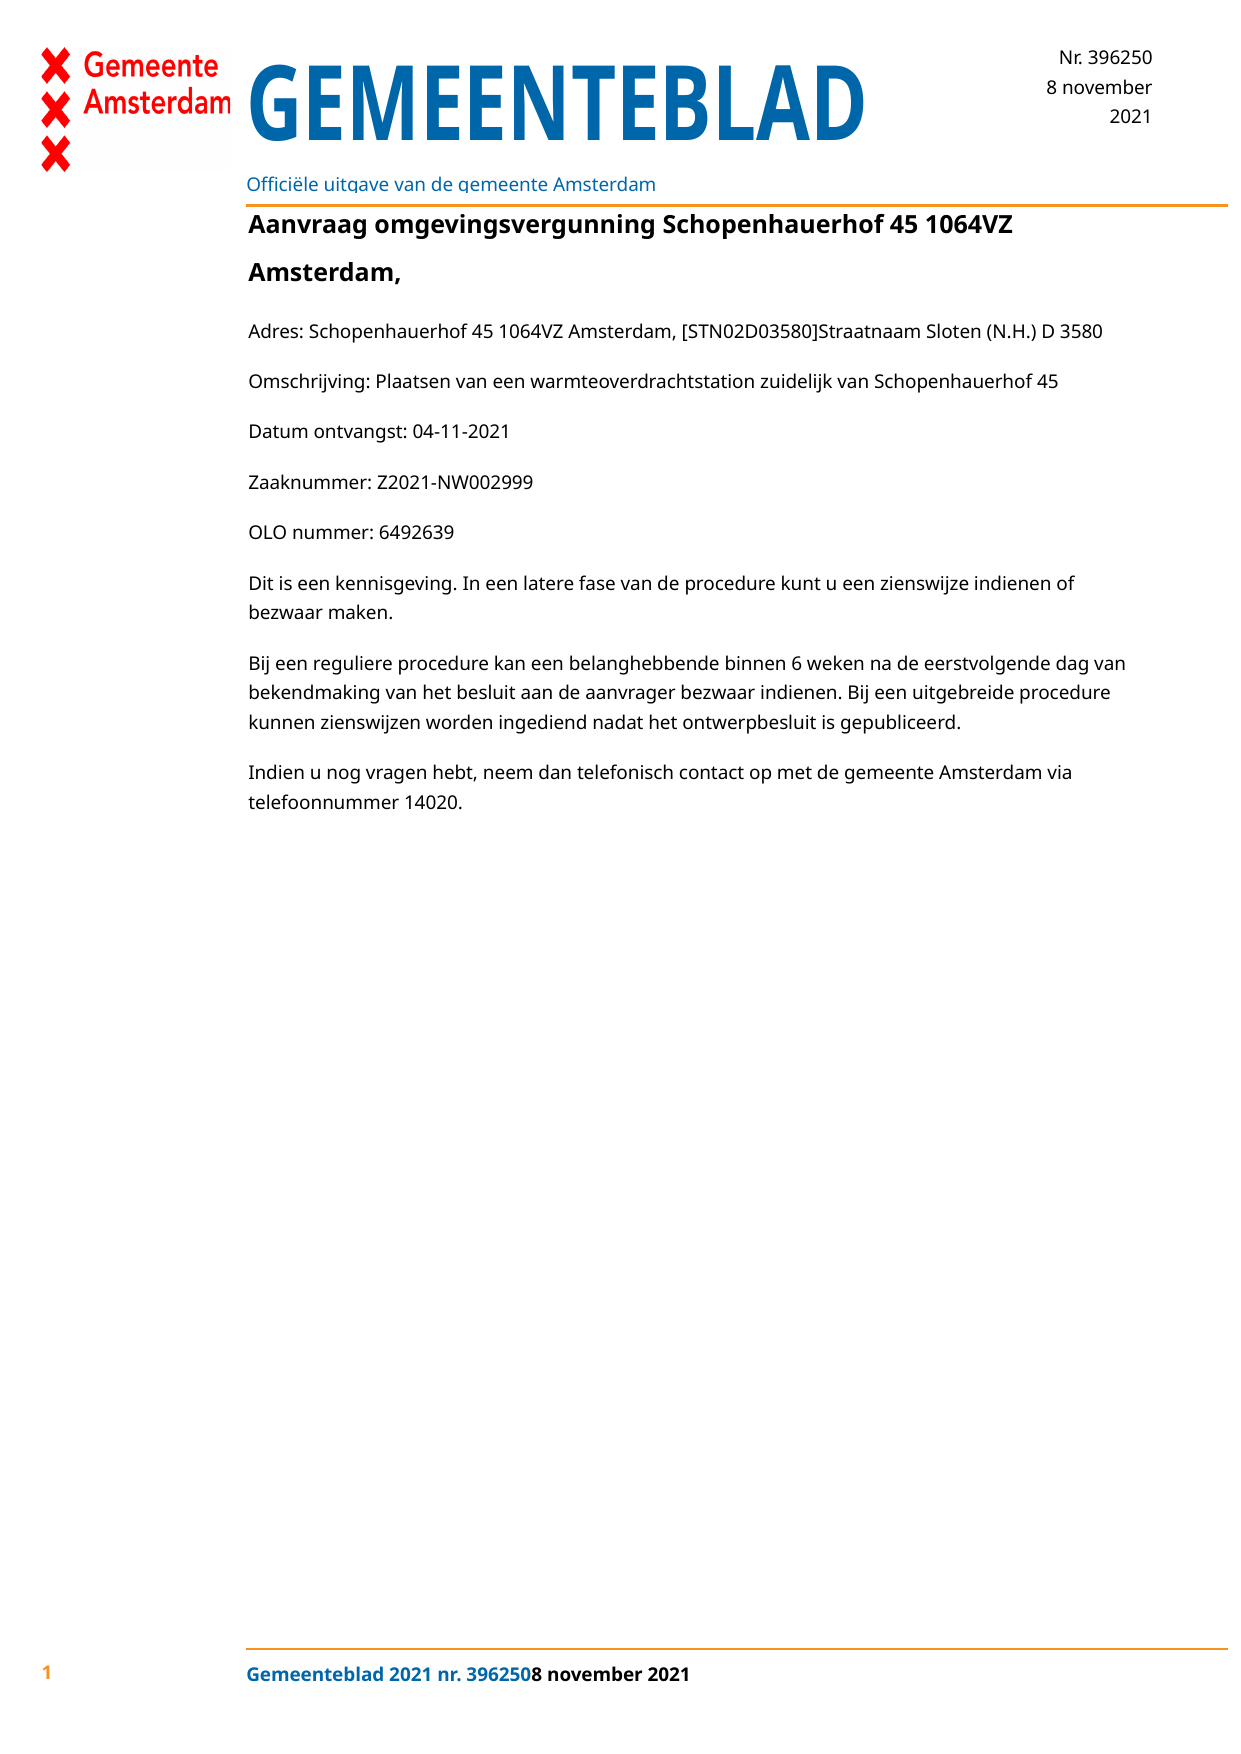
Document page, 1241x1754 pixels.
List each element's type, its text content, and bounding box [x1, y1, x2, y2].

picture [41, 47, 231, 172]
text Dit is een kennisgeving. In een latere fase van de procedure kunt u een zienswijze indienen of bezwaar maken. [248, 570, 1152, 625]
text Bij een reguliere procedure kan een belanghebbende binnen 6 weken na de eerstvolgende dag van bekendmaking van het besluit aan de aanvrager bezwaar indienen. Bij een uitgebreide procedure kunnen zienswijzen worden ingediend nadat het ontwerpbesluit is gepubliceerd. [248, 650, 1152, 735]
text Zaaknummer: Z2021-NW002999 [248, 469, 1152, 495]
text Aanvraag omgevingsvergunning Schopenhauerhof 45 1064VZ Amsterdam, [248, 207, 1152, 288]
text OLO nummer: 6492639 [248, 519, 1152, 545]
text Omschrijving: Plaatsen van een warmteoverdrachtstation zuidelijk van Schopenhauerhof 45 [248, 368, 1152, 394]
text Indien u nog vragen hebt, neem dan telefonisch contact op met de gemeente Amsterdam via telefoonnummer 14020. [248, 759, 1152, 815]
text Adres: Schopenhauerhof 45 1064VZ Amsterdam, [STN02D03580]Straatnaam Sloten (N.H.) D 3580 [248, 318, 1152, 344]
text Datum ontvangst: 04-11-2021 [248, 419, 1152, 444]
